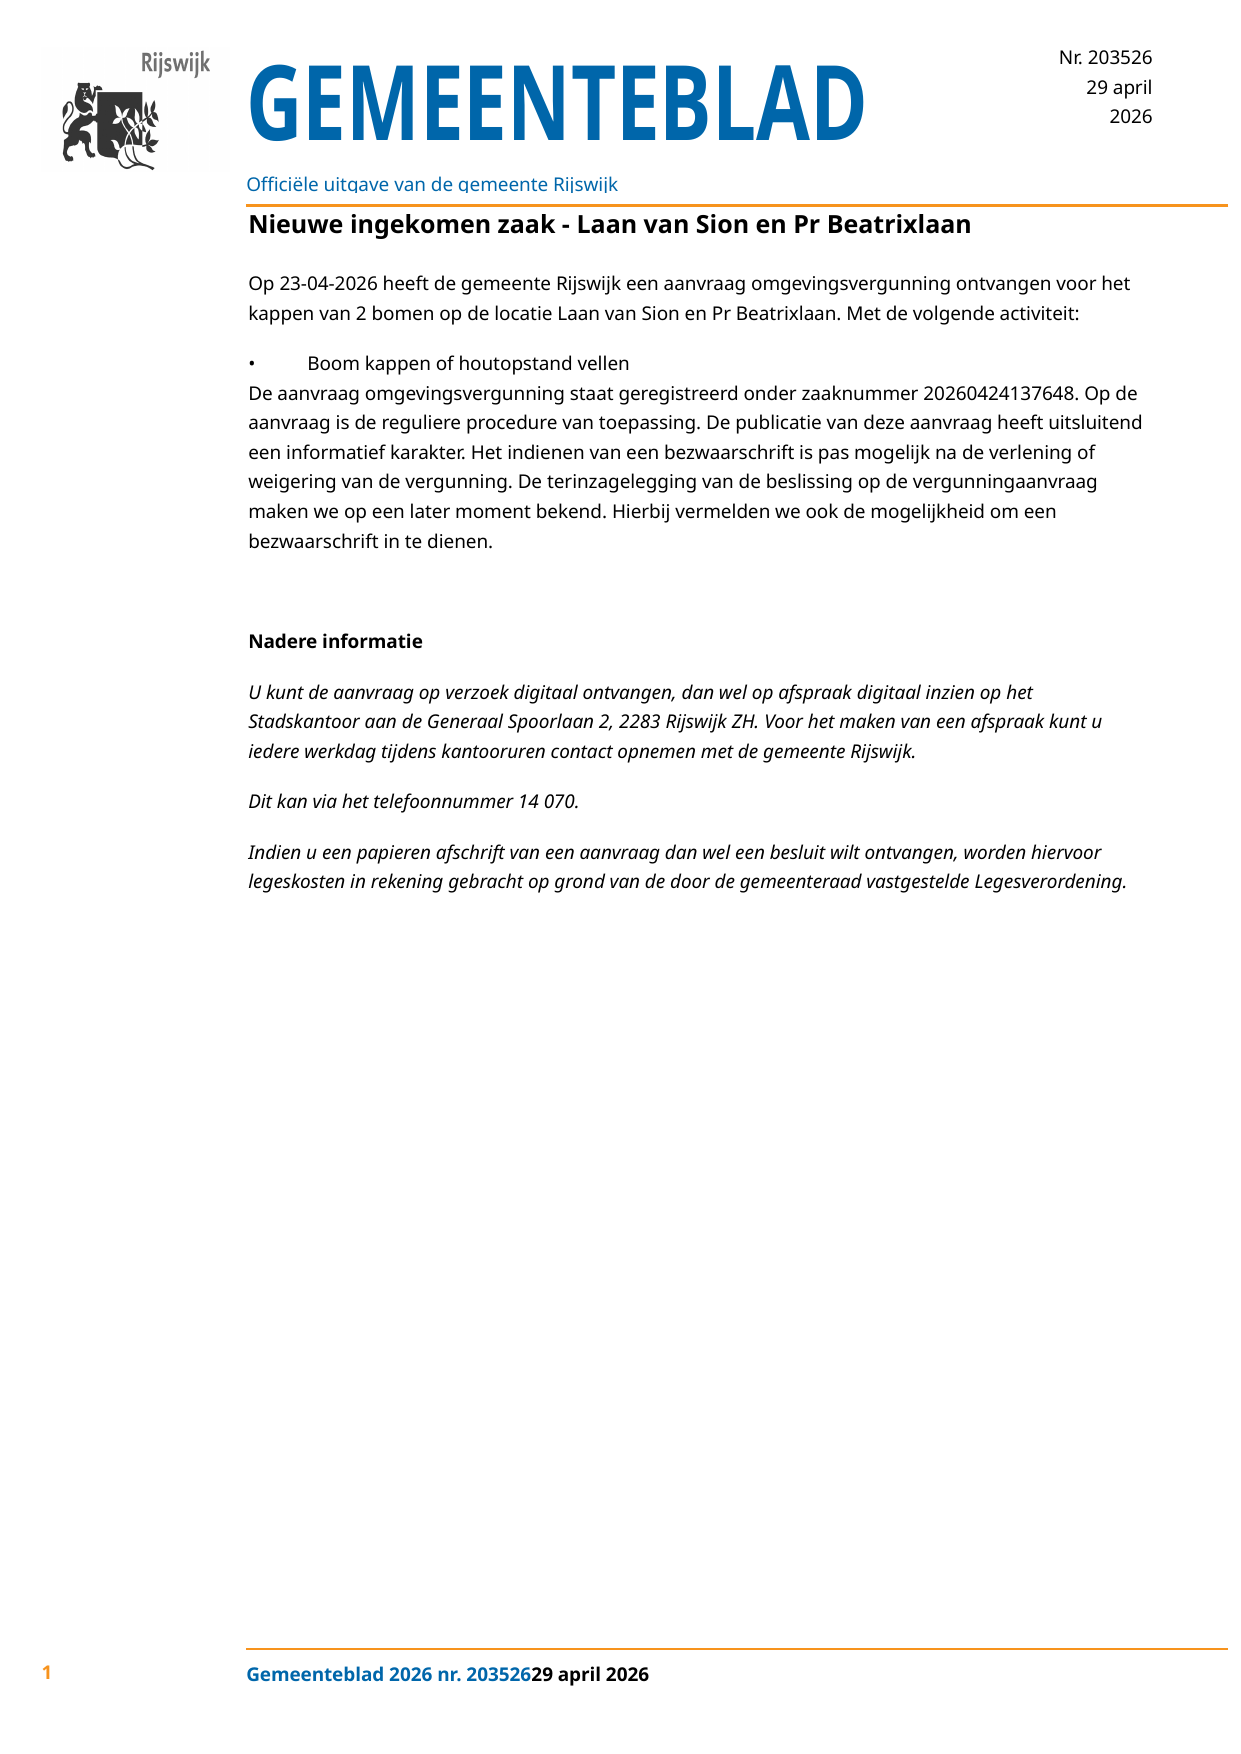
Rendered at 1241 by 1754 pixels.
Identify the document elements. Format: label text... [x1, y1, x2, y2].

text Nieuwe ingekomen zaak - Laan van Sion en Pr Beatrixlaan [248, 207, 1152, 241]
text Op 23-04-2026 heeft de gemeente Rijswijk een aanvraag omgevingsvergunning ontvangen voor het kappen van 2 bomen op de locatie Laan van Sion en Pr Beatrixlaan. Met de volgende activiteit: [248, 270, 1152, 326]
text Nadere informatie [248, 629, 1152, 654]
picture [41, 47, 231, 172]
text Indien u een papieren afschrift van een aanvraag dan wel een besluit wilt ontvangen, worden hiervoor legeskosten in rekening gebracht op grond van de door de gemeenteraad vastgestelde Legesverordening. [248, 839, 1152, 894]
text De aanvraag omgevingsvergunning staat geregistreerd onder zaaknummer 20260424137648. Op de aanvraag is de reguliere procedure van toepassing. De publicatie van deze aanvraag heeft uitsluitend een informatief karakter. Het indienen van een bezwaarschrift is pas mogelijk na de verlening of weigering van de vergunning. De terinzagelegging van de beslissing op de vergunningaanvraag maken we op een later moment bekend. Hierbij vermelden we ook de mogelijkheid om een bezwaarschrift in te dienen. [248, 380, 1152, 553]
list Boom kappen of houtopstand vellen [248, 350, 1152, 376]
text U kunt de aanvraag op verzoek digitaal ontvangen, dan wel op afspraak digitaal inzien op het Stadskantoor aan de Generaal Spoorlaan 2, 2283 Rijswijk ZH. Voor het maken van een afspraak kunt u iedere werkdag tijdens kantooruren contact opnemen met de gemeente Rijswijk. [248, 679, 1152, 764]
text Dit kan via het telefoonnummer 14 070. [248, 789, 1152, 814]
